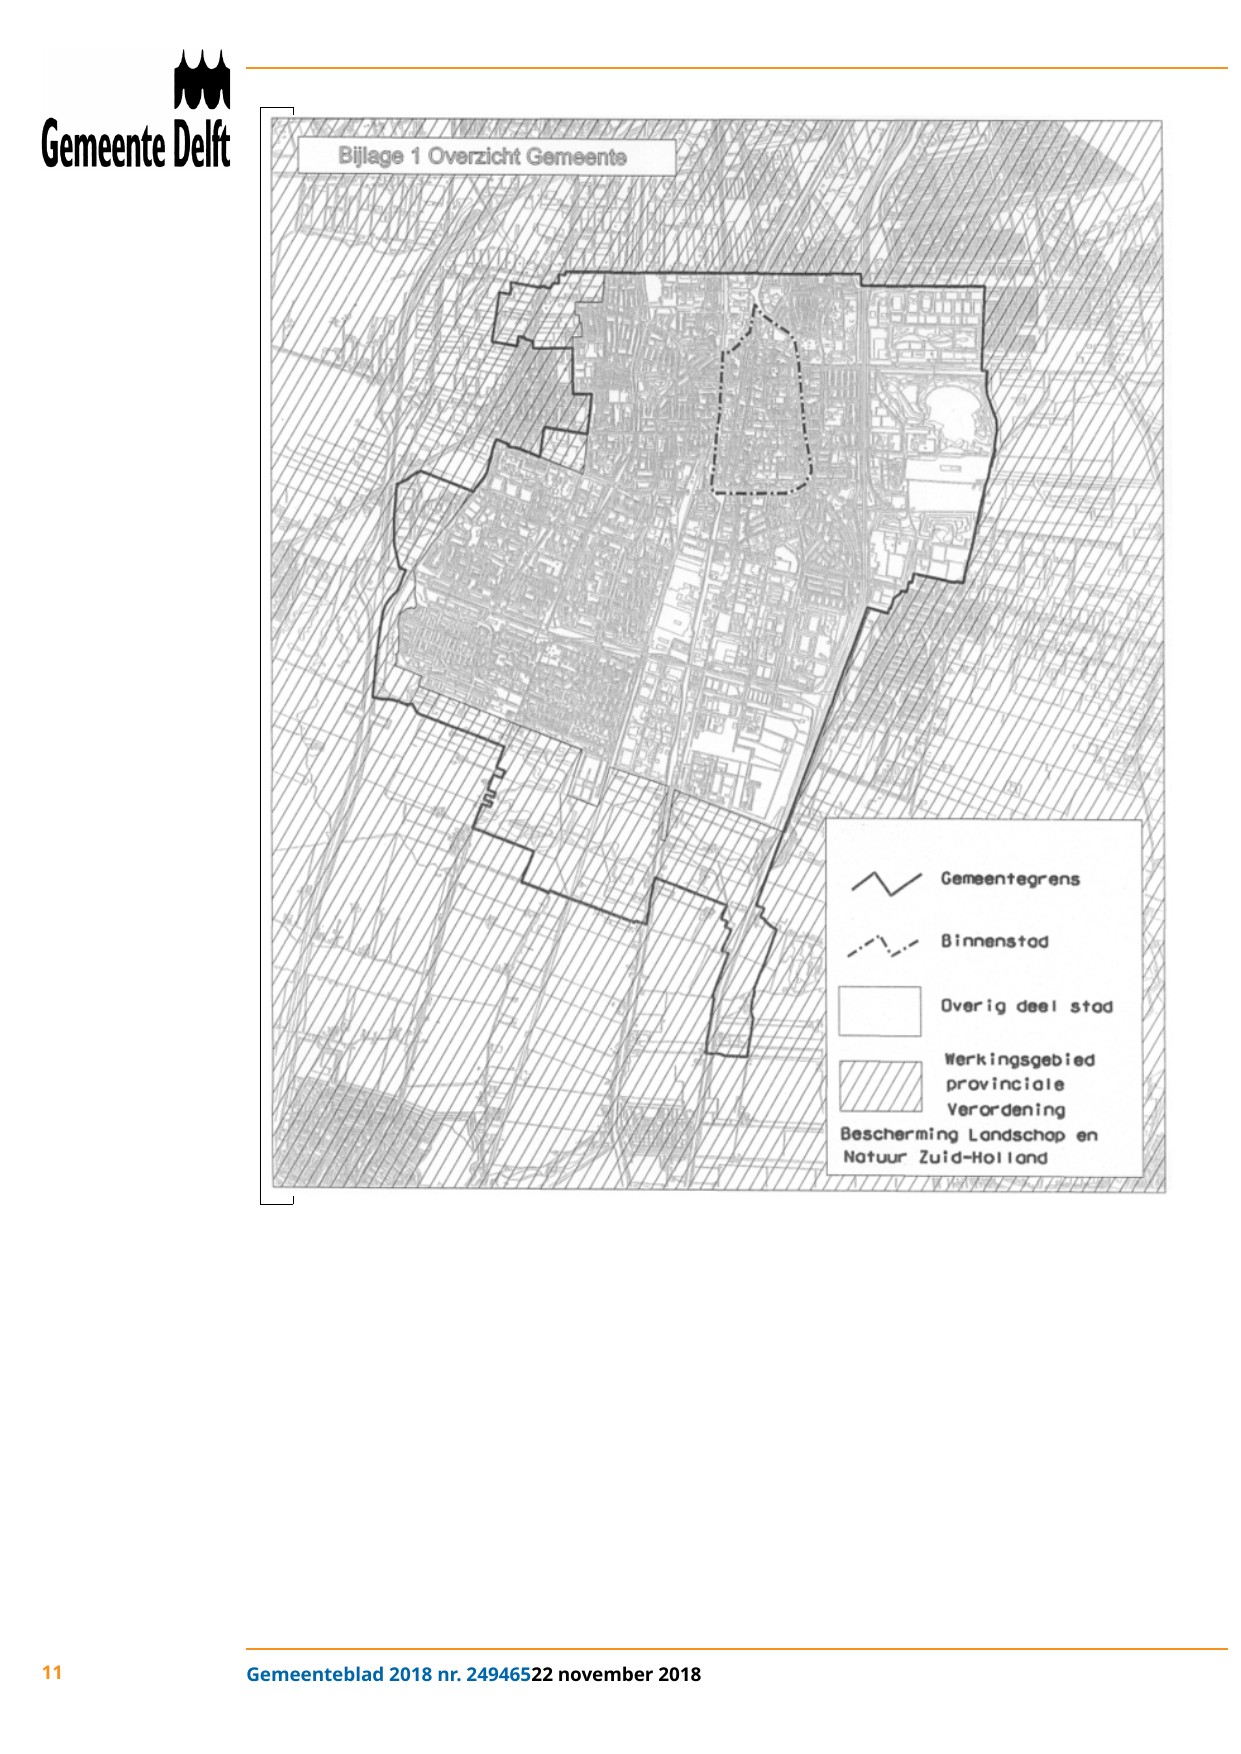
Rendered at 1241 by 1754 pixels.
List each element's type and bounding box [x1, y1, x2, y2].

picture [41, 47, 231, 172]
picture [268, 115, 1173, 1196]
